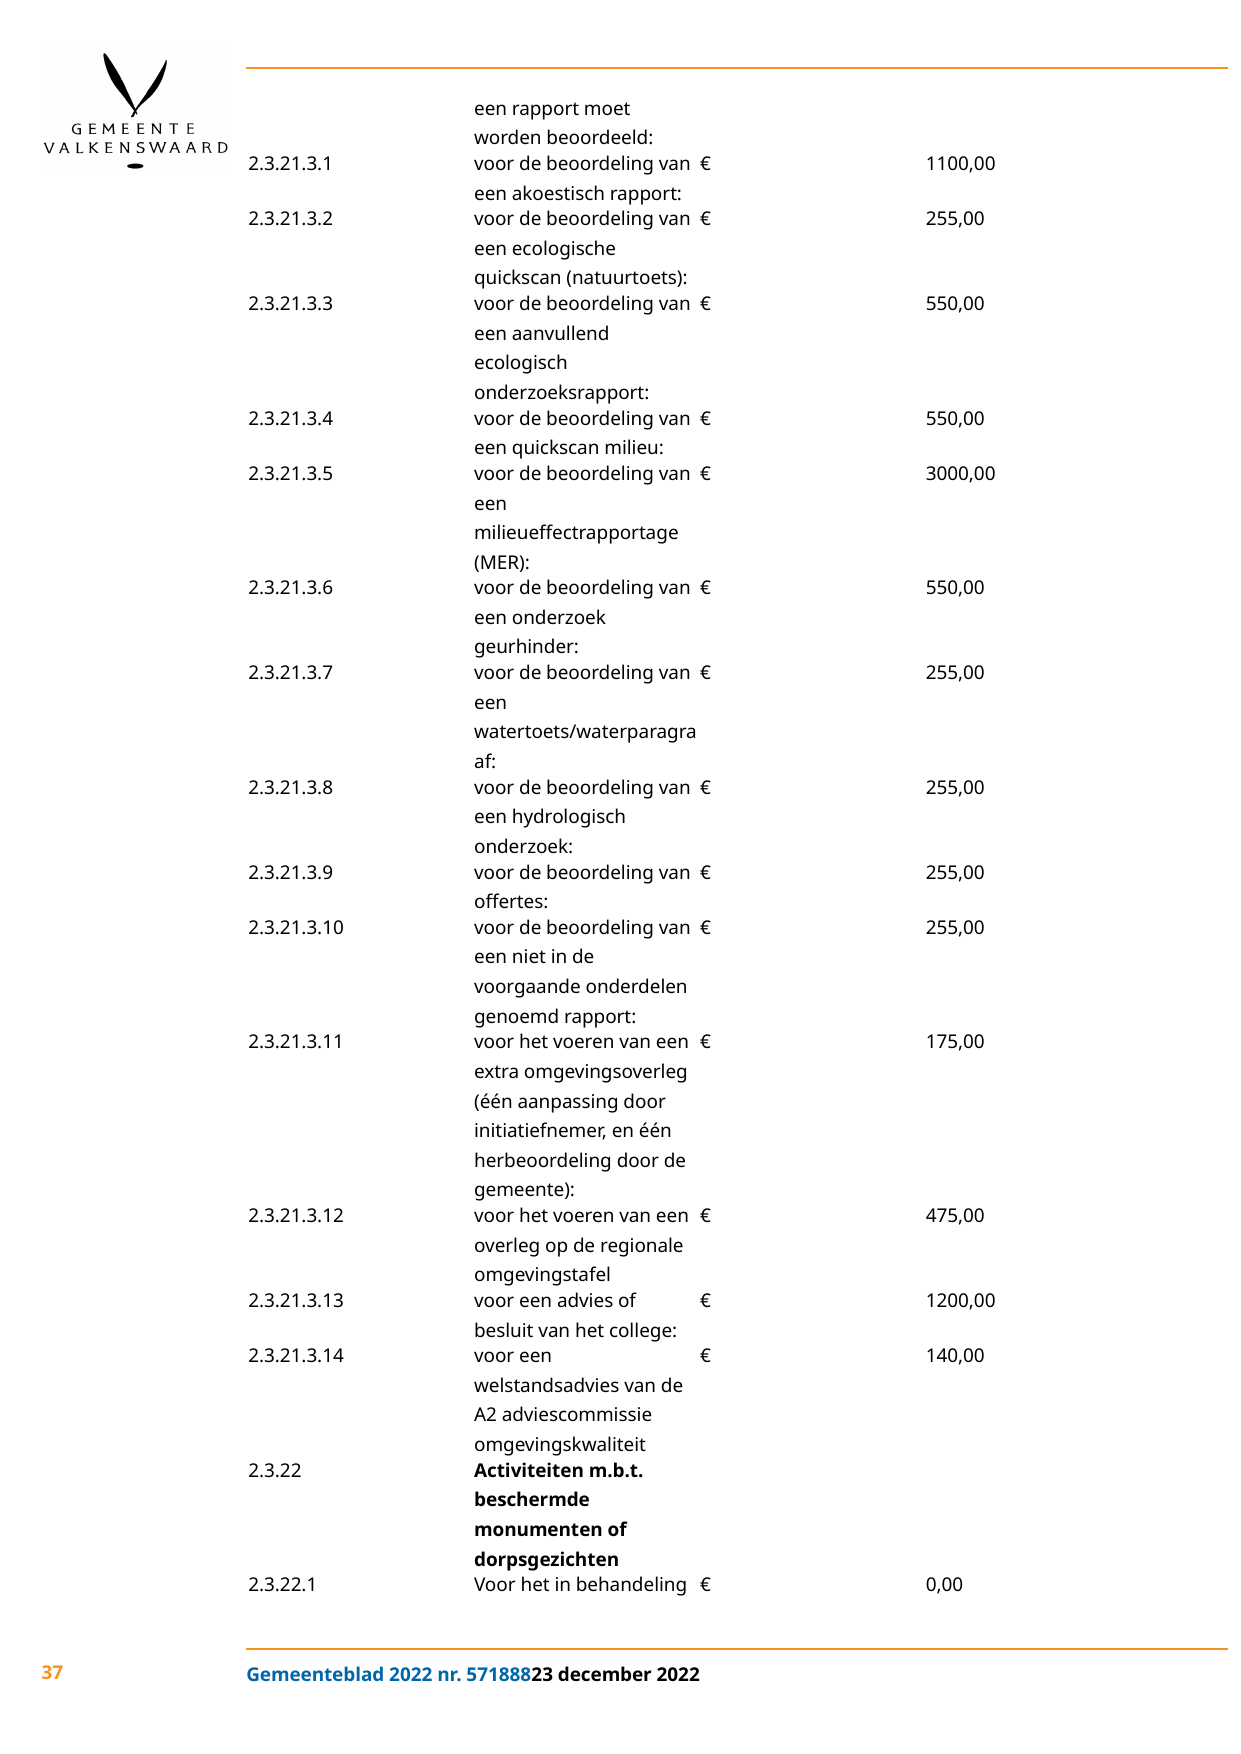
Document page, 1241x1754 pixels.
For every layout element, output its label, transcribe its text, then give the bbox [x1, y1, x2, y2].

table_cell 475,00 [926, 1202, 1152, 1287]
table_cell 0,00 [926, 1571, 1152, 1597]
table_cell voor de beoordeling van een ecologische quickscan (natuurtoets): [474, 205, 700, 290]
table_cell 550,00 [926, 575, 1152, 659]
table_cell € [700, 859, 926, 914]
table_cell € [700, 914, 926, 1029]
table_cell € [700, 1202, 926, 1287]
table_cell voor de beoordeling van een akoestisch rapport: [474, 150, 700, 205]
table_cell voor de beoordeling van een milieueffectrapportage (MER): [474, 460, 700, 574]
table_cell [700, 95, 926, 150]
table_cell 2.3.21.3.9 [248, 859, 474, 914]
table_cell voor de beoordeling van een niet in de voorgaande onderdelen genoemd rapport: [474, 914, 700, 1029]
table_cell 2.3.21.3.12 [248, 1202, 474, 1287]
table_cell Voor het in behandeling [474, 1571, 700, 1597]
table_cell een rapport moet worden beoordeeld: [474, 95, 700, 150]
picture [41, 47, 231, 172]
table_cell voor het voeren van een overleg op de regionale omgevingstafel [474, 1202, 700, 1287]
table_cell 2.3.21.3.5 [248, 460, 474, 574]
table_cell € [700, 1343, 926, 1457]
table_cell € [700, 205, 926, 290]
table_cell 2.3.21.3.1 [248, 150, 474, 205]
table_cell [700, 1457, 926, 1571]
table_cell 255,00 [926, 859, 1152, 914]
table_cell voor de beoordeling van offertes: [474, 859, 700, 914]
table_cell voor het voeren van een extra omgevingsoverleg (één aanpassing door initiatiefnemer, en één herbeoordeling door de gemeente): [474, 1029, 700, 1202]
table_cell € [700, 774, 926, 859]
table_cell voor de beoordeling van een onderzoek geurhinder: [474, 575, 700, 659]
table_cell 2.3.22 [248, 1457, 474, 1571]
table_cell 550,00 [926, 405, 1152, 460]
table_cell 140,00 [926, 1343, 1152, 1457]
table_cell voor de beoordeling van een aanvullend ecologisch onderzoeksrapport: [474, 290, 700, 405]
table_cell € [700, 405, 926, 460]
table_cell 255,00 [926, 205, 1152, 290]
table_cell € [700, 575, 926, 659]
table_cell [926, 95, 1152, 150]
table_cell 2.3.21.3.8 [248, 774, 474, 859]
table_cell voor de beoordeling van een watertoets/waterparagraaf: [474, 660, 700, 774]
table_cell € [700, 1571, 926, 1597]
table_cell 175,00 [926, 1029, 1152, 1202]
table_cell [248, 95, 474, 150]
table_cell 2.3.21.3.2 [248, 205, 474, 290]
table_cell [926, 1457, 1152, 1571]
table_cell voor een advies of besluit van het college: [474, 1287, 700, 1342]
table_cell € [700, 150, 926, 205]
table_cell € [700, 660, 926, 774]
table_cell 2.3.21.3.4 [248, 405, 474, 460]
table_cell € [700, 290, 926, 405]
table_cell 255,00 [926, 774, 1152, 859]
table_cell voor de beoordeling van een hydrologisch onderzoek: [474, 774, 700, 859]
table_cell 1100,00 [926, 150, 1152, 205]
table_cell voor de beoordeling van een quickscan milieu: [474, 405, 700, 460]
table_cell 2.3.21.3.10 [248, 914, 474, 1029]
table_cell € [700, 1029, 926, 1202]
table_cell 2.3.22.1 [248, 1571, 474, 1597]
table_cell 550,00 [926, 290, 1152, 405]
table_cell € [700, 1287, 926, 1342]
table_cell 3000,00 [926, 460, 1152, 574]
table_cell 255,00 [926, 914, 1152, 1029]
table_cell 2.3.21.3.6 [248, 575, 474, 659]
table_cell 1200,00 [926, 1287, 1152, 1342]
table_cell 255,00 [926, 660, 1152, 774]
table_cell 2.3.21.3.13 [248, 1287, 474, 1342]
table_cell 2.3.21.3.14 [248, 1343, 474, 1457]
table_cell 2.3.21.3.7 [248, 660, 474, 774]
table_cell Activiteiten m.b.t. beschermde monumenten of dorpsgezichten [474, 1457, 700, 1571]
table_cell € [700, 460, 926, 574]
table_cell voor een welstandsadvies van de A2 adviescommissie omgevingskwaliteit [474, 1343, 700, 1457]
table_cell 2.3.21.3.11 [248, 1029, 474, 1202]
table_cell 2.3.21.3.3 [248, 290, 474, 405]
